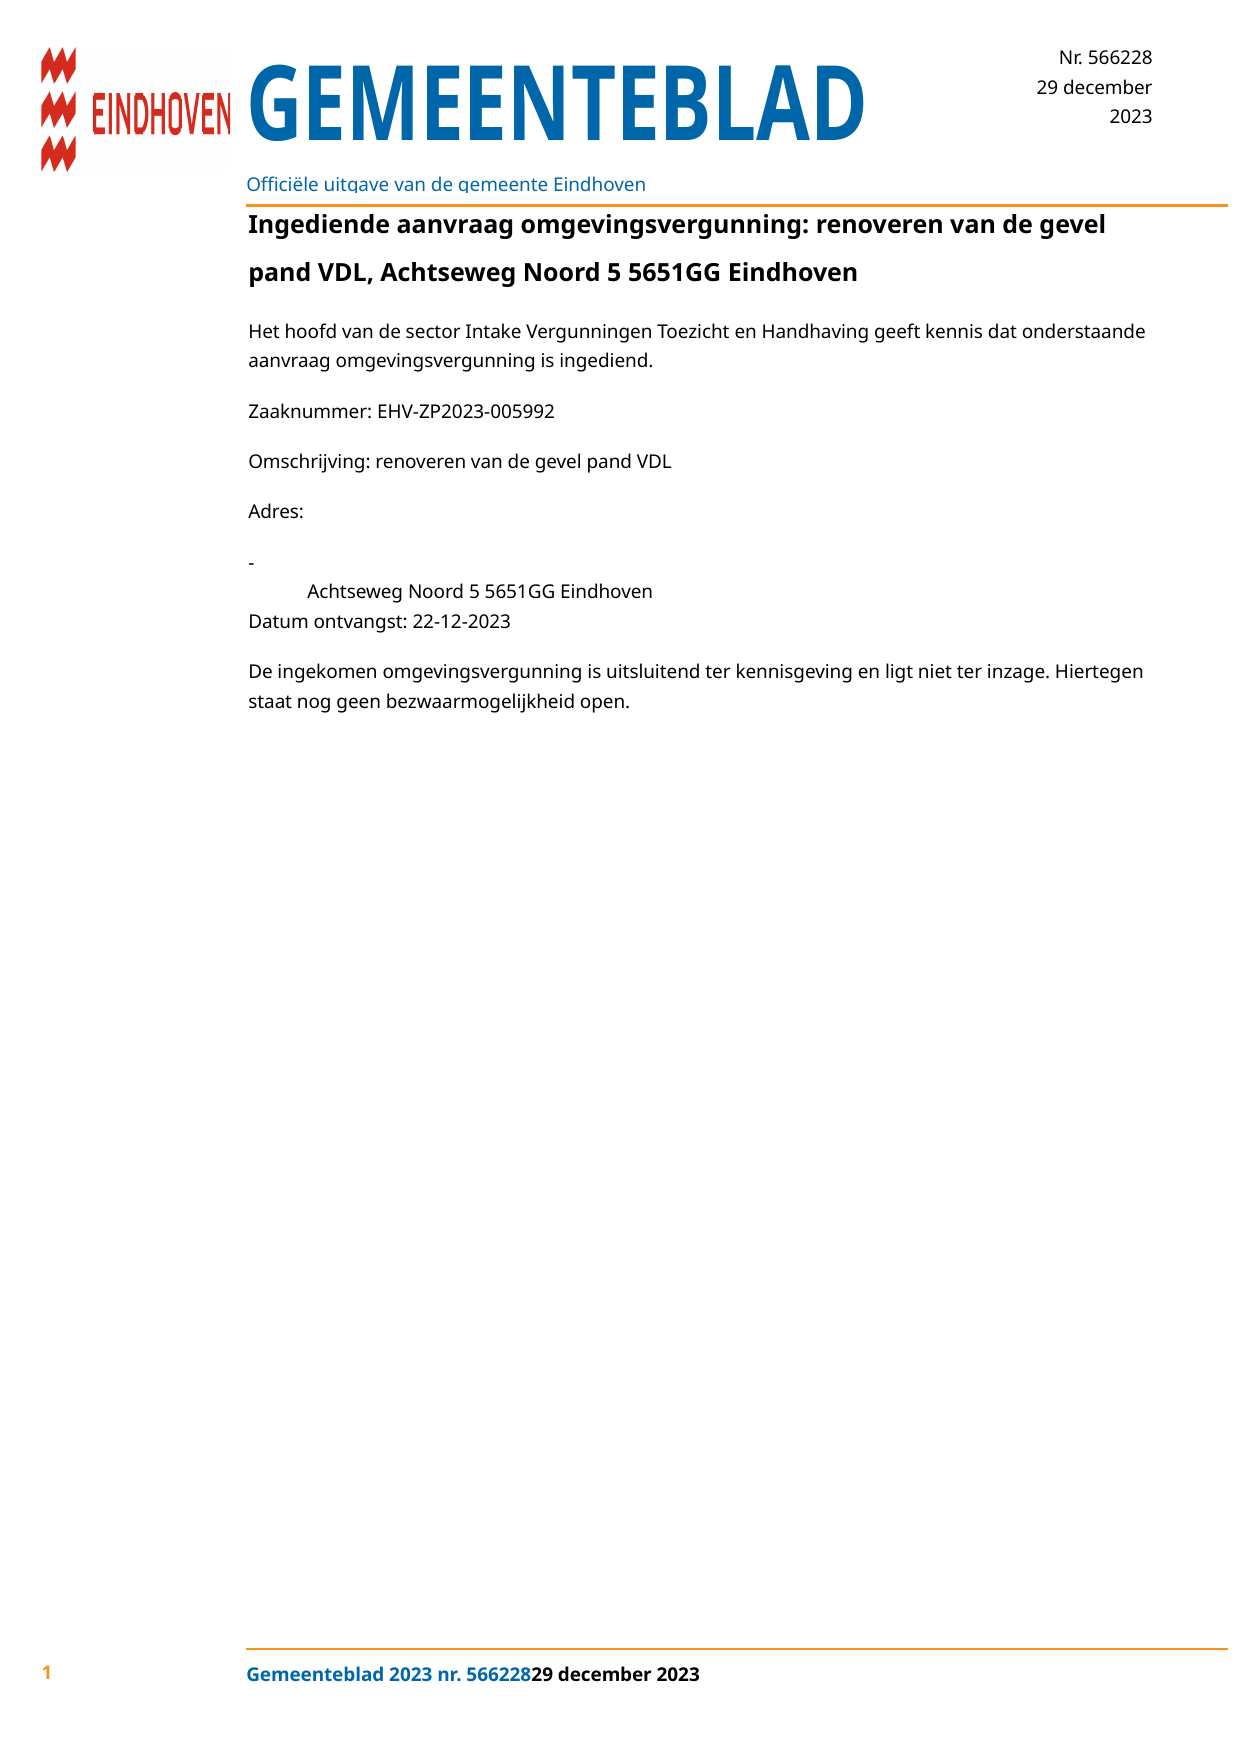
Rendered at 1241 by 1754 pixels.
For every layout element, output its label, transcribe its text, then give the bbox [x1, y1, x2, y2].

text Ingediende aanvraag omgevingsvergunning: renoveren van de gevel pand VDL, Achtseweg Noord 5 5651GG Eindhoven [248, 207, 1152, 288]
text Datum ontvangst: 22-12-2023 [248, 608, 1152, 634]
picture [41, 47, 231, 172]
text Zaaknummer: EHV-ZP2023-005992 [248, 398, 1152, 424]
text Adres: [248, 499, 1152, 524]
text De ingekomen omgevingsvergunning is uitsluitend ter kennisgeving en ligt niet ter inzage. Hiertegen staat nog geen bezwaarmogelijkheid open. [248, 659, 1152, 714]
list Achtseweg Noord 5 5651GG Eindhoven [248, 579, 1152, 604]
text Omschrijving: renoveren van de gevel pand VDL [248, 448, 1152, 474]
text Het hoofd van de sector Intake Vergunningen Toezicht en Handhaving geeft kennis dat onderstaande aanvraag omgevingsvergunning is ingediend. [248, 318, 1152, 373]
